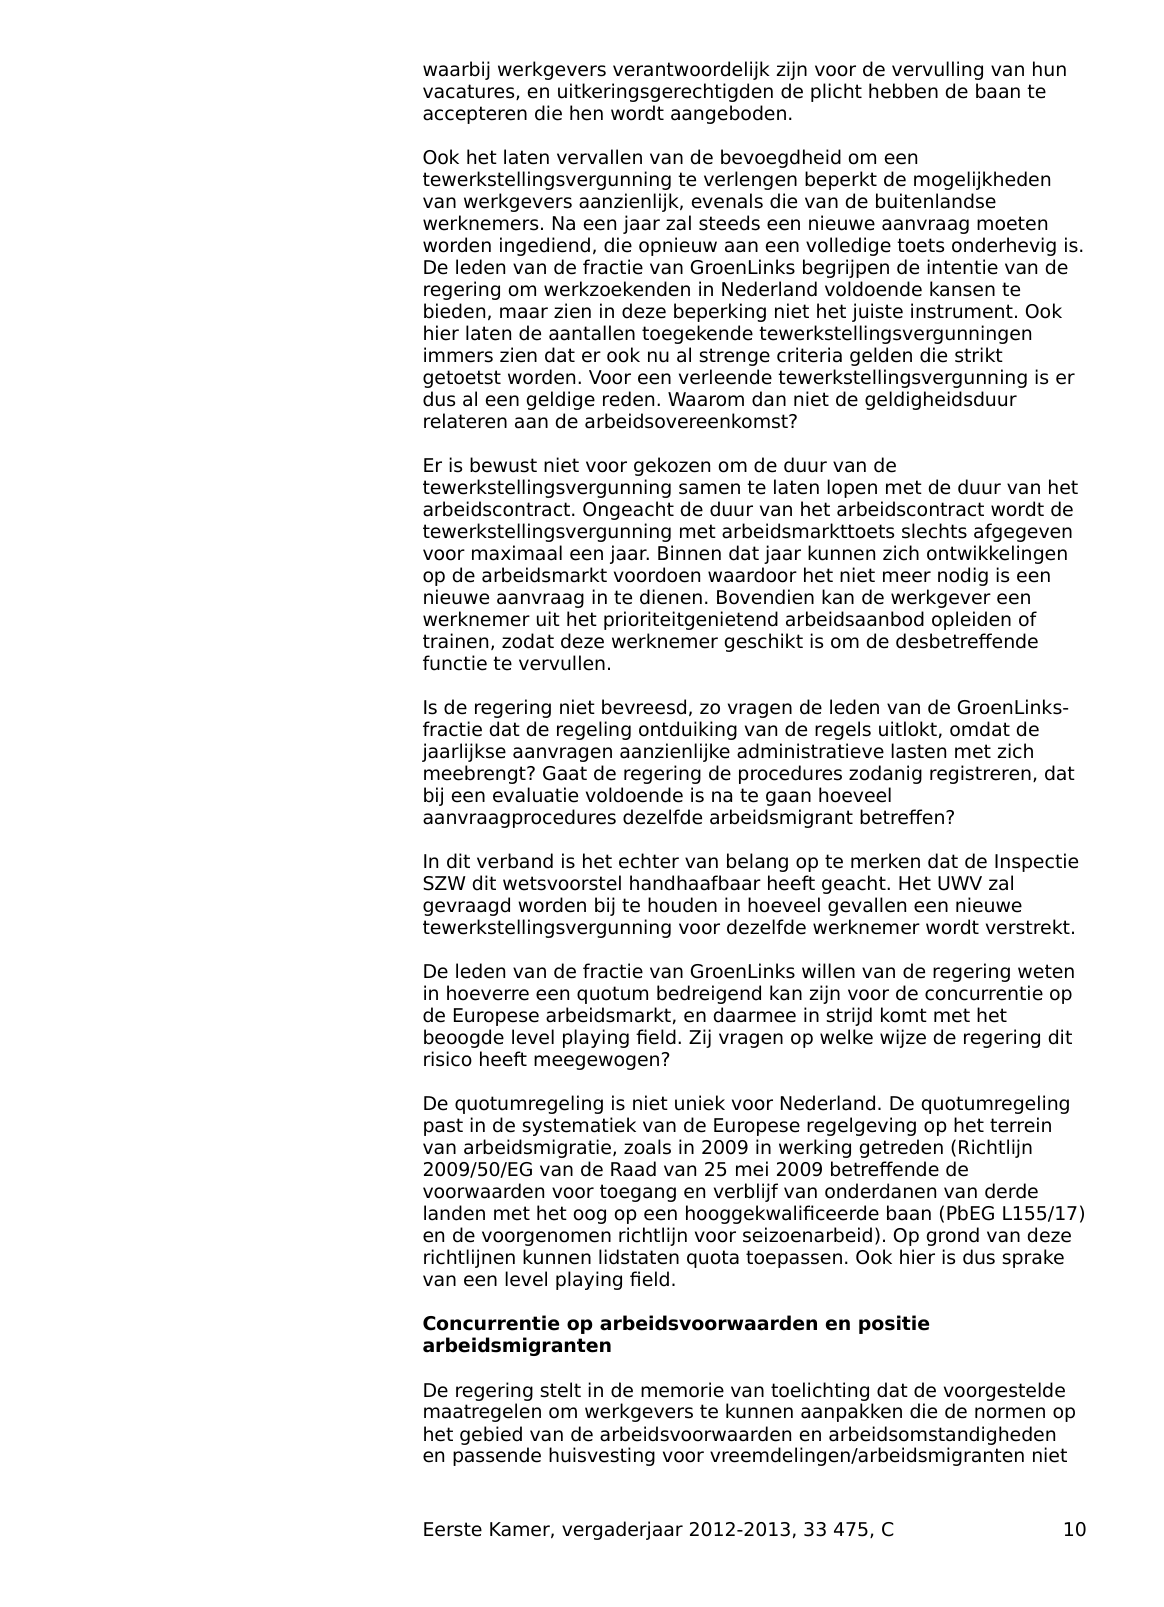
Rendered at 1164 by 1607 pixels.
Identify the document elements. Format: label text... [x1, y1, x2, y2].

subtitle Concurrentie op arbeidsvoorwaarden en positie arbeidsmigranten [422, 1313, 1087, 1357]
text De quotumregeling is niet uniek voor Nederland. De quotumregeling past in de systematiek van de Europese regelgeving op het terrein van arbeidsmigratie, zoals in 2009 in werking getreden (Richtlijn 2009/50/EG van de Raad van 25 mei 2009 betreffende de voorwaarden voor toegang en verblijf van onderdanen van derde landen met het oog op een hooggekwalificeerde baan (PbEG L155/17) en de voorgenomen richtlijn voor seizoenarbeid). Op grond van deze richtlijnen kunnen lidstaten quota toepassen. Ook hier is dus sprake van een level playing field. [422, 1093, 1087, 1291]
text Is de regering niet bevreesd, zo vragen de leden van de GroenLinks-fractie dat de regeling ontduiking van de regels uitlokt, omdat de jaarlijkse aanvragen aanzienlijke administratieve lasten met zich meebrengt? Gaat de regering de procedures zodanig registreren, dat bij een evaluatie voldoende is na te gaan hoeveel aanvraagprocedures dezelfde arbeidsmigrant betreffen? [422, 697, 1087, 829]
text Er is bewust niet voor gekozen om de duur van de tewerkstellingsvergunning samen te laten lopen met de duur van het arbeidscontract. Ongeacht de duur van het arbeidscontract wordt de tewerkstellingsvergunning met arbeidsmarkttoets slechts afgegeven voor maximaal een jaar. Binnen dat jaar kunnen zich ontwikkelingen op de arbeidsmarkt voordoen waardoor het niet meer nodig is een nieuwe aanvraag in te dienen. Bovendien kan de werkgever een werknemer uit het prioriteitgenietend arbeidsaanbod opleiden of trainen, zodat deze werknemer geschikt is om de desbetreffende functie te vervullen. [422, 455, 1087, 675]
text waarbij werkgevers verantwoordelijk zijn voor de vervulling van hun vacatures, en uitkeringsgerechtigden de plicht hebben de baan te accepteren die hen wordt aangeboden. [422, 59, 1087, 125]
text De leden van de fractie van GroenLinks willen van de regering weten in hoeverre een quotum bedreigend kan zijn voor de concurrentie op de Europese arbeidsmarkt, en daarmee in strijd komt met het beoogde level playing field. Zij vragen op welke wijze de regering dit risico heeft meegewogen? [422, 961, 1087, 1071]
text Ook het laten vervallen van de bevoegdheid om een tewerkstellingsvergunning te verlengen beperkt de mogelijkheden van werkgevers aanzienlijk, evenals die van de buitenlandse werknemers. Na een jaar zal steeds een nieuwe aanvraag moeten worden ingediend, die opnieuw aan een volledige toets onderhevig is. De leden van de fractie van GroenLinks begrijpen de intentie van de regering om werkzoekenden in Nederland voldoende kansen te bieden, maar zien in deze beperking niet het juiste instrument. Ook hier laten de aantallen toegekende tewerkstellingsvergunningen immers zien dat er ook nu al strenge criteria gelden die strikt getoetst worden. Voor een verleende tewerkstellingsvergunning is er dus al een geldige reden. Waarom dan niet de geldigheidsduur relateren aan de arbeidsovereenkomst? [422, 147, 1087, 433]
text In dit verband is het echter van belang op te merken dat de Inspectie SZW dit wetsvoorstel handhaafbaar heeft geacht. Het UWV zal gevraagd worden bij te houden in hoeveel gevallen een nieuwe tewerkstellingsvergunning voor dezelfde werknemer wordt verstrekt. [422, 851, 1087, 939]
text De regering stelt in de memorie van toelichting dat de voorgestelde maatregelen om werkgevers te kunnen aanpakken die de normen op het gebied van de arbeidsvoorwaarden en arbeidsomstandigheden en passende huisvesting voor vreemdelingen/arbeidsmigranten niet [422, 1379, 1087, 1467]
